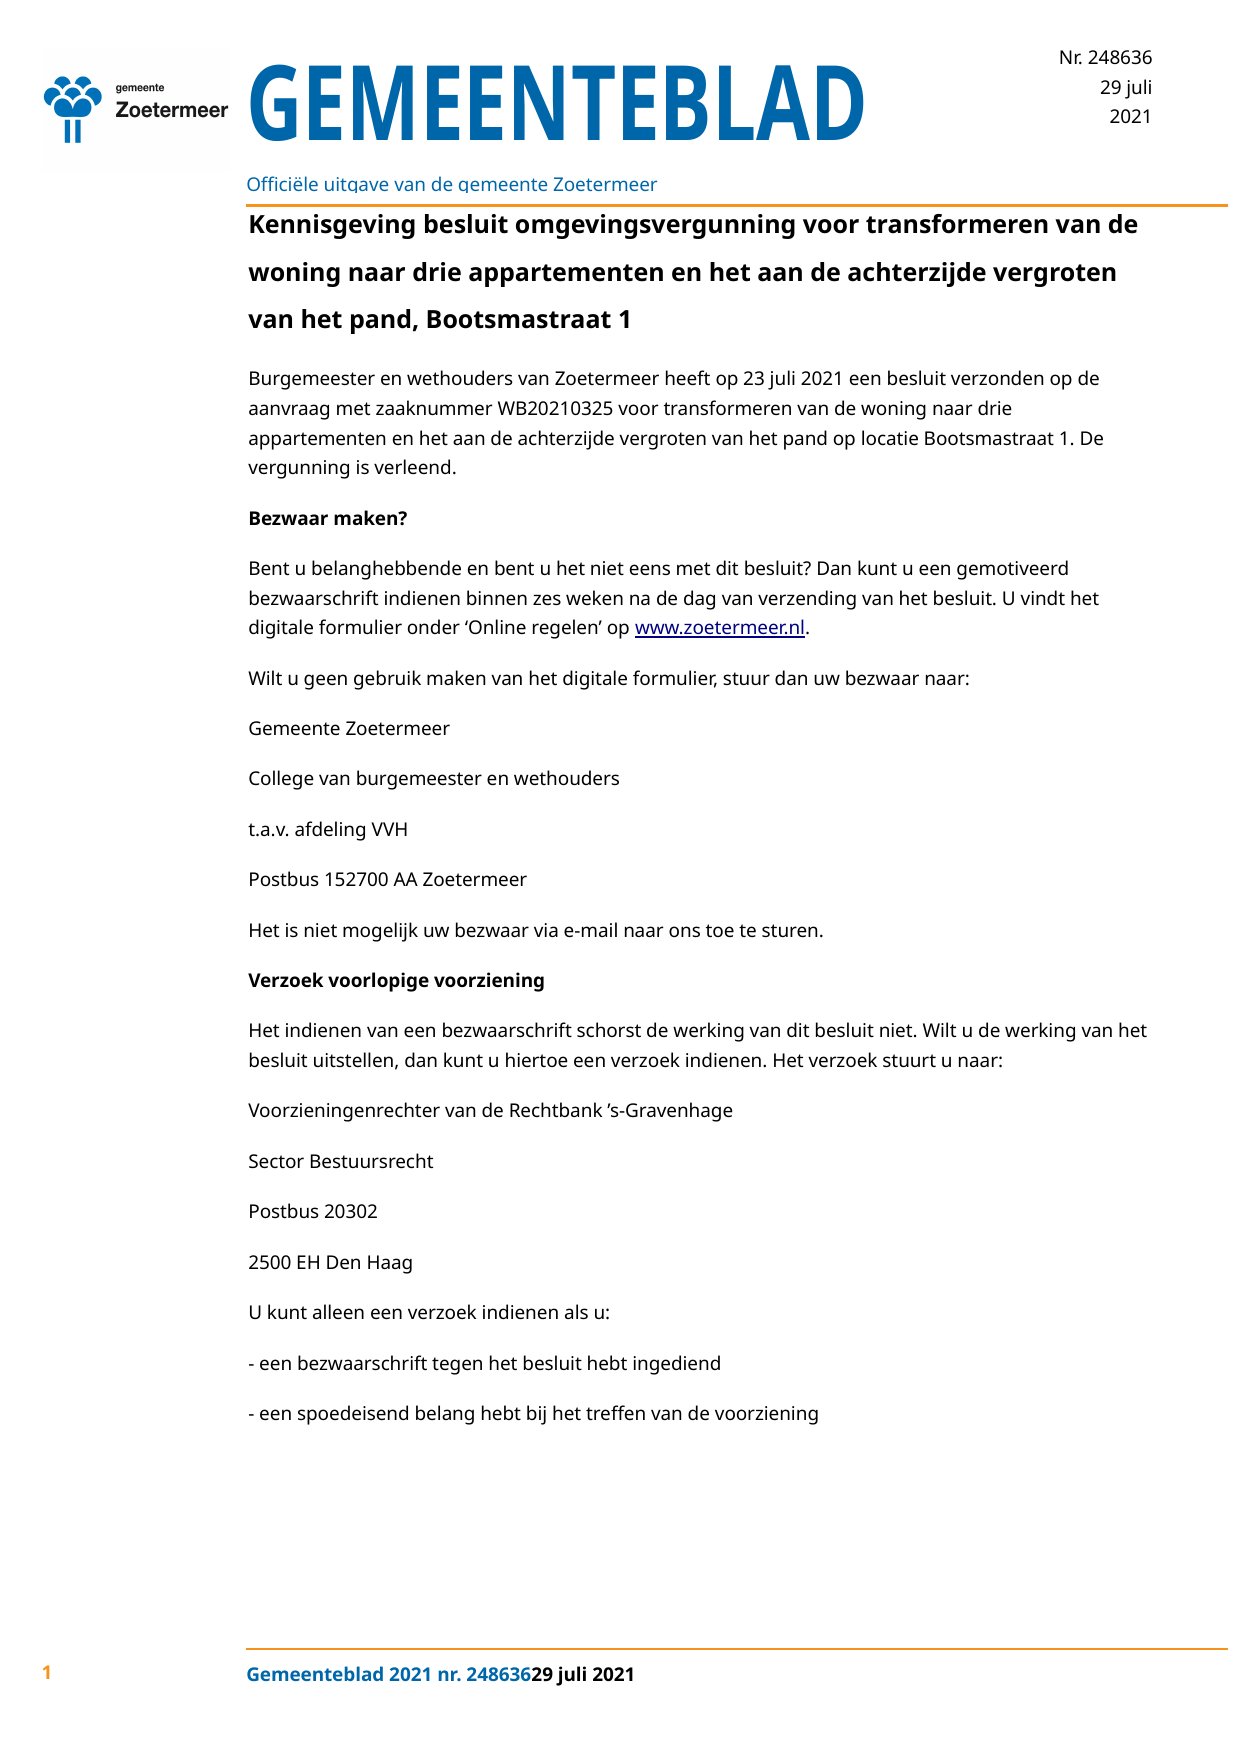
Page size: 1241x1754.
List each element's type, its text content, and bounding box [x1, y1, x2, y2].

text Wilt u geen gebruik maken van het digitale formulier, stuur dan uw bezwaar naar: [248, 665, 1152, 690]
text Kennisgeving besluit omgevingsvergunning voor transformeren van de woning naar drie appartementen en het aan de achterzijde vergroten van het pand, Bootsmastraat 1 [248, 207, 1152, 336]
text t.a.v. afdeling VVH [248, 816, 1152, 842]
text 2500 EH Den Haag [248, 1249, 1152, 1274]
text Bezwaar maken? [248, 505, 1152, 530]
text Voorzieningenrechter van de Rechtbank ’s-Gravenhage [248, 1098, 1152, 1123]
text Burgemeester en wethouders van Zoetermeer heeft op 23 juli 2021 een besluit verzonden op de aanvraag met zaaknummer WB20210325 voor transformeren van de woning naar drie appartementen en het aan de achterzijde vergroten van het pand op locatie Bootsmastraat 1. De vergunning is verleend. [248, 366, 1152, 480]
picture [41, 47, 231, 172]
text Postbus 20302 [248, 1198, 1152, 1224]
text Sector Bestuursrecht [248, 1148, 1152, 1174]
text Het indienen van een bezwaarschrift schorst de werking van dit besluit niet. Wilt u de werking van het besluit uitstellen, dan kunt u hiertoe een verzoek indienen. Het verzoek stuurt u naar: [248, 1018, 1152, 1073]
text - een spoedeisend belang hebt bij het treffen van de voorziening [248, 1400, 1152, 1426]
text Verzoek voorlopige voorziening [248, 967, 1152, 993]
text College van burgemeester en wethouders [248, 766, 1152, 791]
text Gemeente Zoetermeer [248, 715, 1152, 741]
text - een bezwaarschrift tegen het besluit hebt ingediend [248, 1350, 1152, 1375]
text U kunt alleen een verzoek indienen als u: [248, 1299, 1152, 1325]
text Het is niet mogelijk uw bezwaar via e-mail naar ons toe te sturen. [248, 917, 1152, 942]
text Bent u belanghebbende en bent u het niet eens met dit besluit? Dan kunt u een gemotiveerd bezwaarschrift indienen binnen zes weken na de dag van verzending van het besluit. U vindt het digitale formulier onder ‘Online regelen’ op www.zoetermeer.nl. [248, 555, 1152, 640]
text Postbus 152700 AA Zoetermeer [248, 866, 1152, 892]
